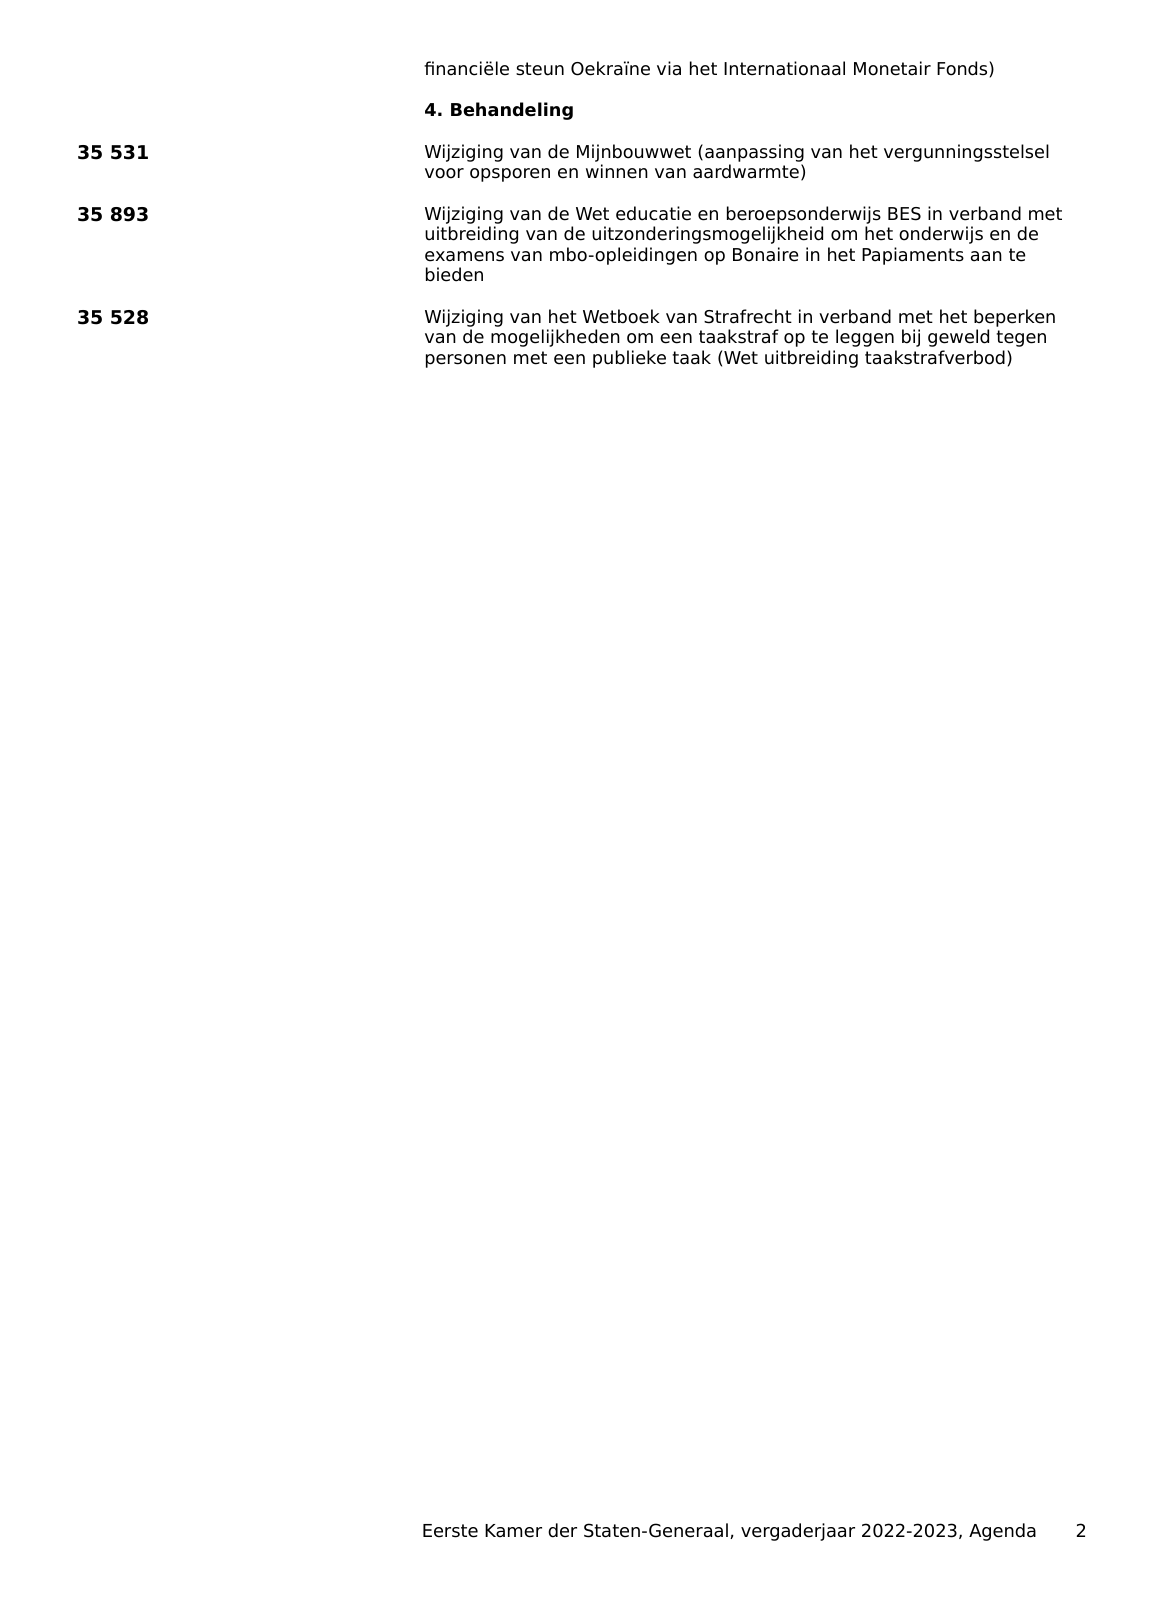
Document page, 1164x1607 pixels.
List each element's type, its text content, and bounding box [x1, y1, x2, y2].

table_cell 35 531 [77, 142, 401, 183]
table_cell [77, 286, 401, 307]
table_cell [401, 286, 418, 307]
table_cell [401, 80, 418, 100]
table_cell [401, 100, 418, 121]
table_cell [401, 307, 418, 368]
table_cell [77, 121, 401, 142]
table_cell [77, 59, 401, 80]
table_cell Wijziging van de Mijnbouwwet (aanpassing van het vergunningsstelsel voor opsporen en winnen van aardwarmte) [418, 142, 1087, 183]
table_cell [418, 183, 1087, 203]
table_cell [401, 59, 418, 80]
table_cell [77, 100, 401, 121]
table_cell [401, 204, 418, 286]
table_cell [401, 183, 418, 203]
table_cell [401, 142, 418, 183]
table_cell 35 528 [77, 307, 401, 368]
table_cell 4. Behandeling [418, 100, 1087, 121]
table_cell financiële steun Oekraïne via het Internationaal Monetair Fonds) [418, 59, 1087, 80]
table_cell [418, 121, 1087, 142]
table_cell [77, 183, 401, 203]
table_cell Wijziging van de Wet educatie en beroepsonderwijs BES in verband met uitbreiding van de uitzonderingsmogelijkheid om het onderwijs en de examens van mbo-opleidingen op Bonaire in het Papiaments aan te bieden [418, 204, 1087, 286]
table_cell 35 893 [77, 204, 401, 286]
table_cell [77, 80, 401, 100]
table_cell [418, 80, 1087, 100]
table_cell Wijziging van het Wetboek van Strafrecht in verband met het beperken van de mogelijkheden om een taakstraf op te leggen bij geweld tegen personen met een publieke taak (Wet uitbreiding taakstrafverbod) [418, 307, 1087, 368]
table_cell [418, 286, 1087, 307]
table_cell [401, 121, 418, 142]
